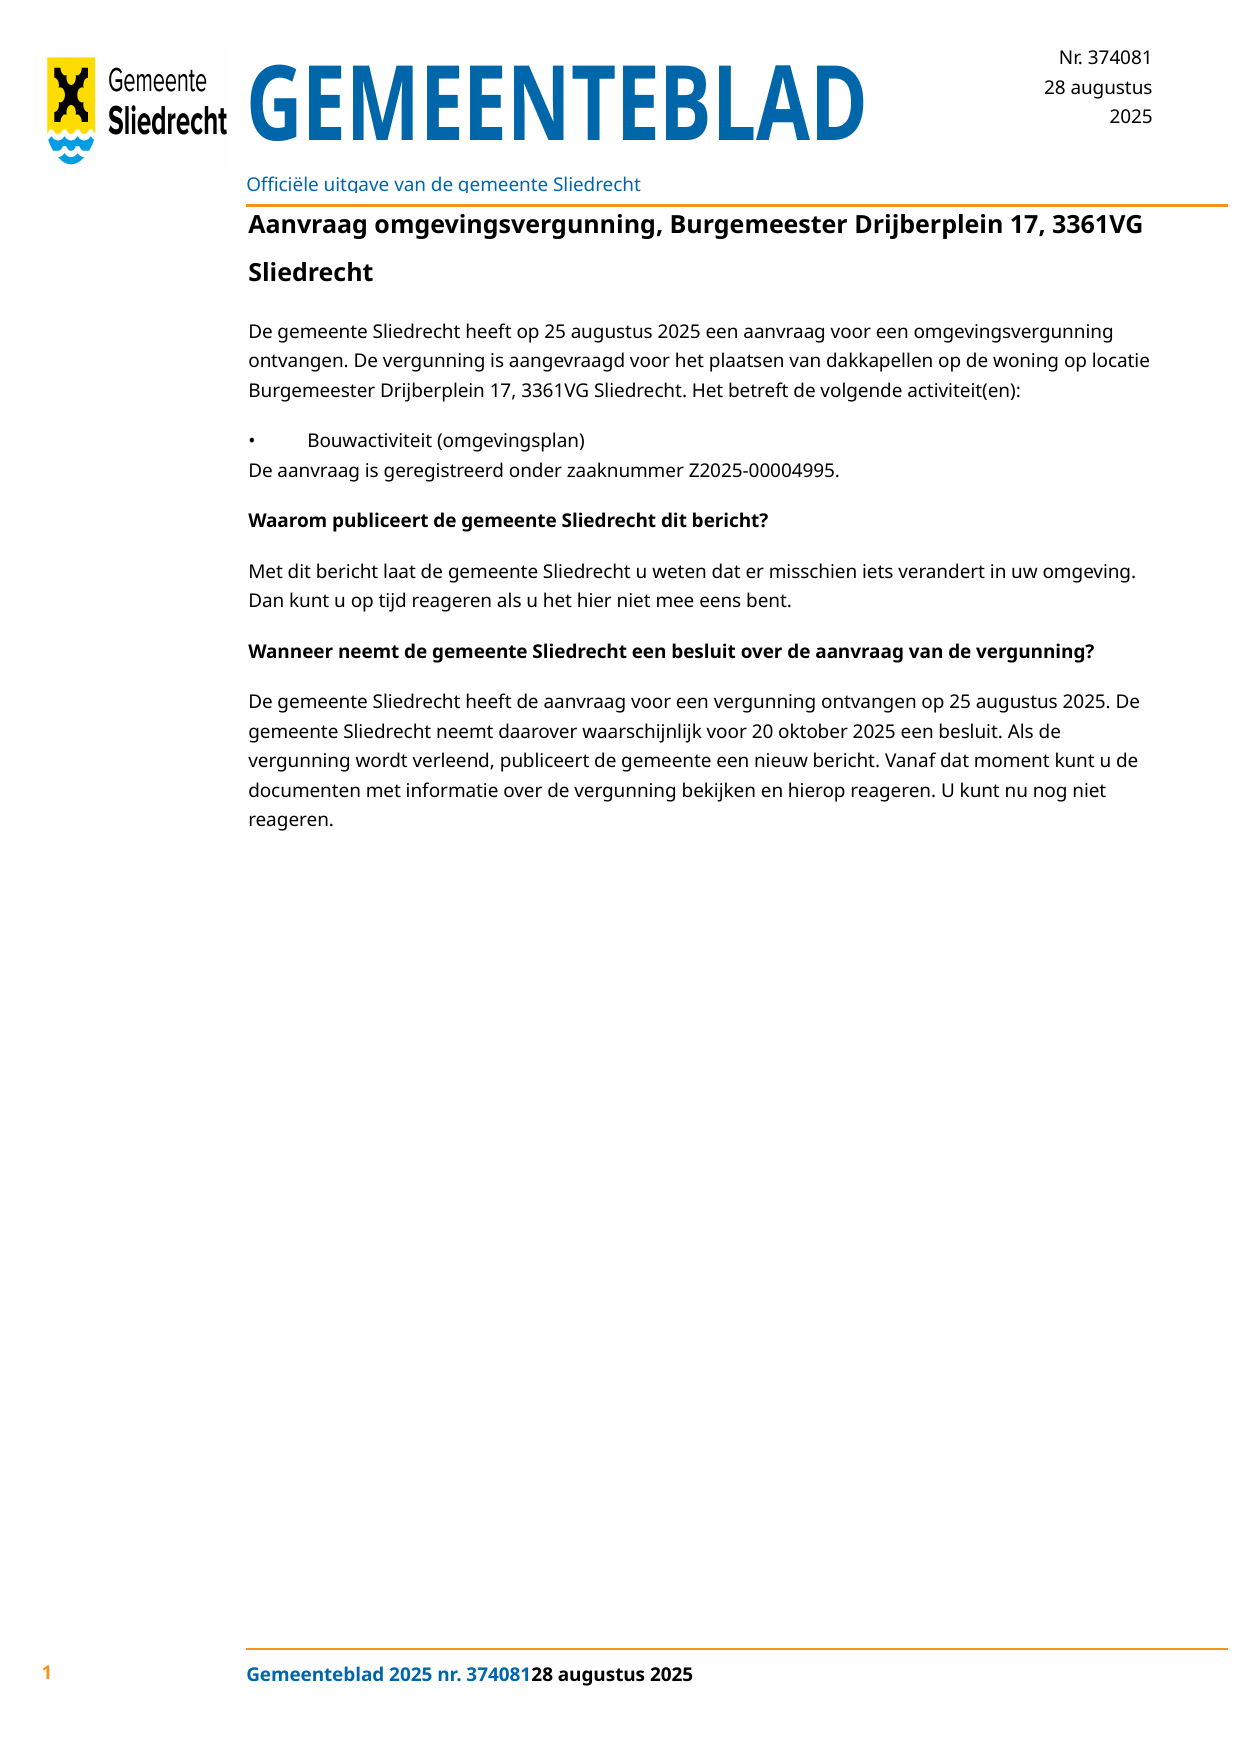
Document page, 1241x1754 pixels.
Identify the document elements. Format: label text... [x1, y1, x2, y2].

text De aanvraag is geregistreerd onder zaaknummer Z2025-00004995. [248, 457, 1152, 483]
text Wanneer neemt de gemeente Sliedrecht een besluit over de aanvraag van de vergunning? [248, 638, 1152, 664]
text De gemeente Sliedrecht heeft de aanvraag voor een vergunning ontvangen op 25 augustus 2025. De gemeente Sliedrecht neemt daarover waarschijnlijk voor 20 oktober 2025 een besluit. Als de vergunning wordt verleend, publiceert de gemeente een nieuw bericht. Vanaf dat moment kunt u de documenten met informatie over de vergunning bekijken en hierop reageren. U kunt nu nog niet reageren. [248, 688, 1152, 832]
text Met dit bericht laat de gemeente Sliedrecht u weten dat er misschien iets verandert in uw omgeving. Dan kunt u op tijd reageren als u het hier niet mee eens bent. [248, 558, 1152, 613]
text De gemeente Sliedrecht heeft op 25 augustus 2025 een aanvraag voor een omgevingsvergunning ontvangen. De vergunning is aangevraagd voor het plaatsen van dakkapellen op de woning op locatie Burgemeester Drijberplein 17, 3361VG Sliedrecht. Het betreft de volgende activiteit(en): [248, 318, 1152, 403]
picture [41, 47, 231, 172]
list Bouwactiviteit (omgevingsplan) [248, 427, 1152, 453]
text Aanvraag omgevingsvergunning, Burgemeester Drijberplein 17, 3361VG Sliedrecht [248, 207, 1152, 288]
text Waarom publiceert de gemeente Sliedrecht dit bericht? [248, 507, 1152, 533]
